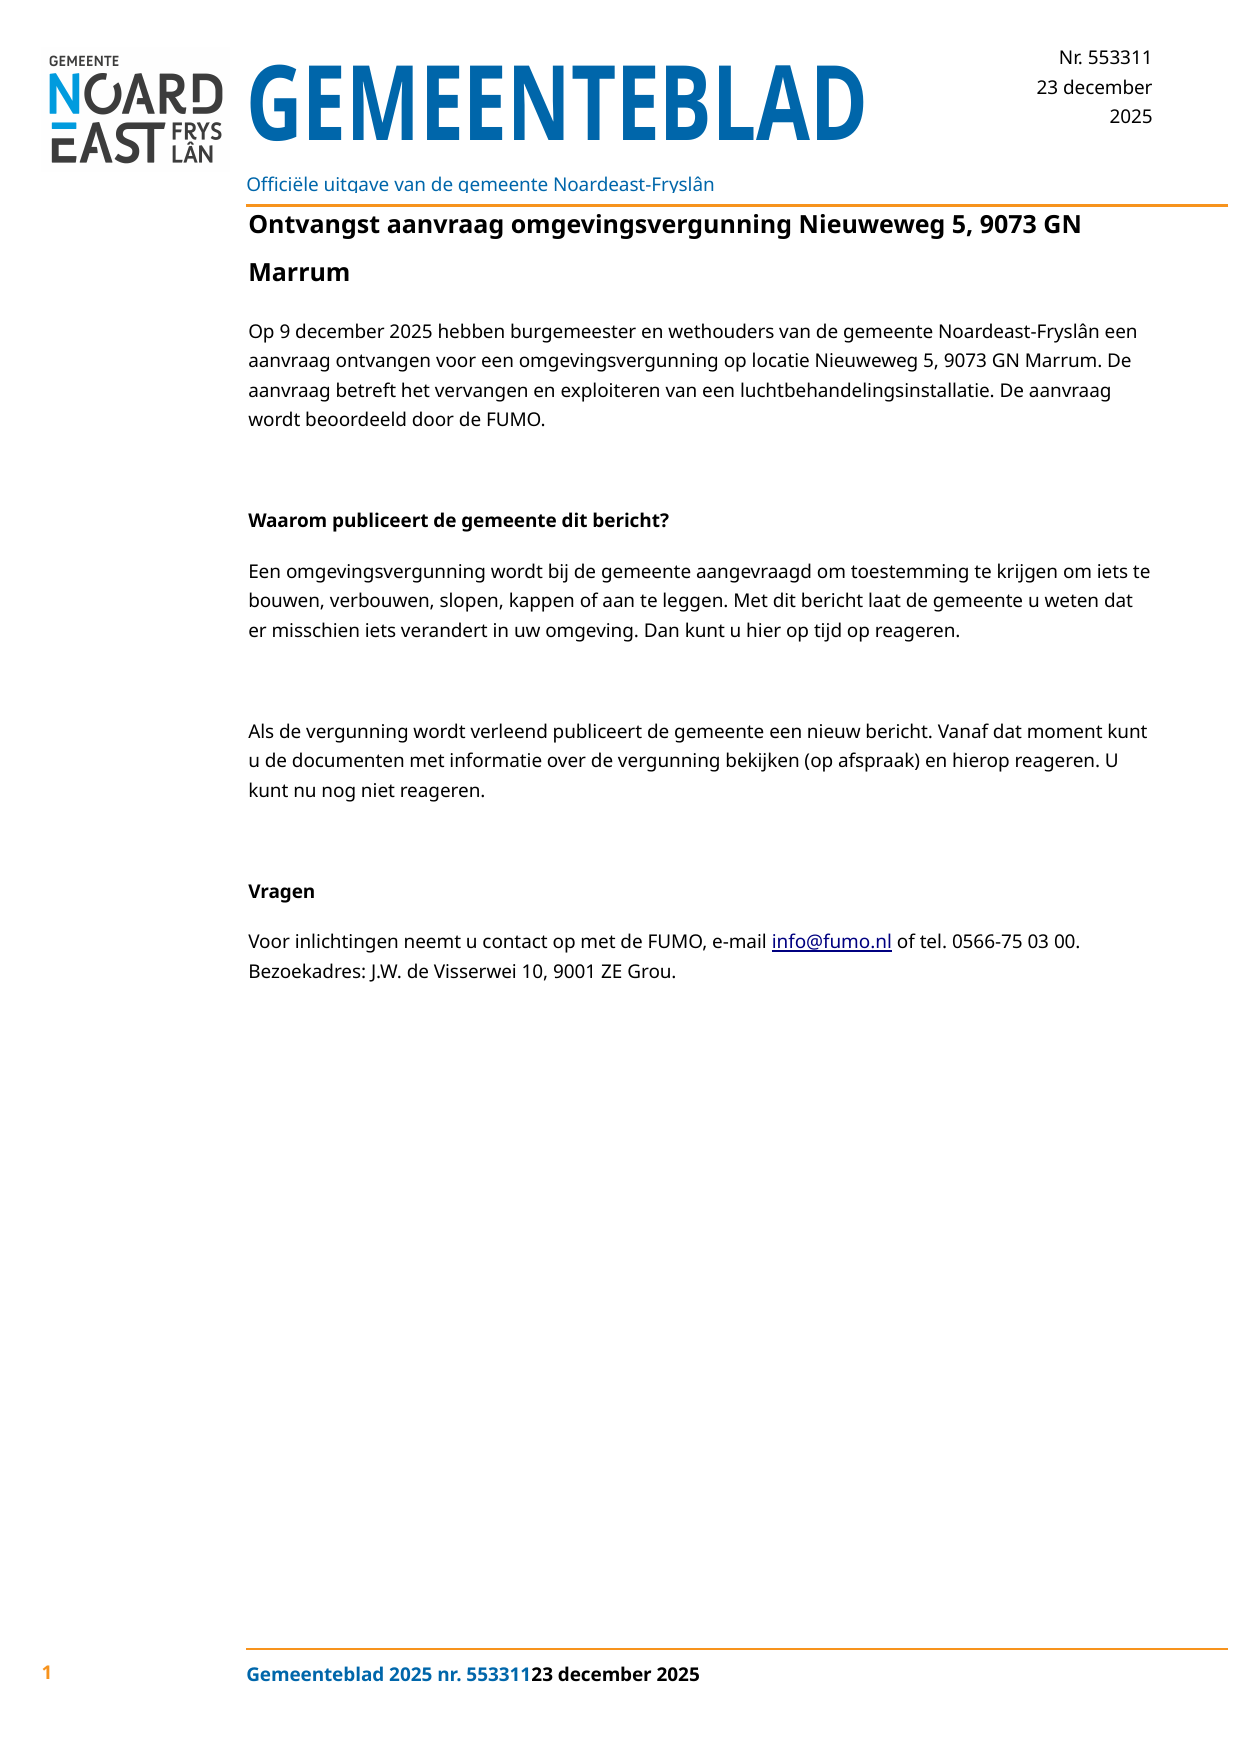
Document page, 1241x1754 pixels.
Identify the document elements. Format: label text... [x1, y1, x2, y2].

text Een omgevingsvergunning wordt bij de gemeente aangevraagd om toestemming te krijgen om iets te bouwen, verbouwen, slopen, kappen of aan te leggen. Met dit bericht laat de gemeente u weten dat er misschien iets verandert in uw omgeving. Dan kunt u hier op tijd op reageren. [248, 558, 1152, 643]
text Vragen [248, 878, 1152, 904]
text Voor inlichtingen neemt u contact op met de FUMO, e-mail info@fumo.nl of tel. 0566-75 03 00. Bezoekadres: J.W. de Visserwei 10, 9001 ZE Grou. [248, 928, 1152, 984]
text Ontvangst aanvraag omgevingsvergunning Nieuweweg 5, 9073 GN Marrum [248, 207, 1152, 288]
picture [41, 47, 231, 172]
text Als de vergunning wordt verleend publiceert de gemeente een nieuw bericht. Vanaf dat moment kunt u de documenten met informatie over de vergunning bekijken (op afspraak) en hierop reageren. U kunt nu nog niet reageren. [248, 718, 1152, 803]
text Waarom publiceert de gemeente dit bericht? [248, 507, 1152, 533]
text Op 9 december 2025 hebben burgemeester en wethouders van de gemeente Noardeast-Fryslân een aanvraag ontvangen voor een omgevingsvergunning op locatie Nieuweweg 5, 9073 GN Marrum. De aanvraag betreft het vervangen en exploiteren van een luchtbehandelingsinstallatie. De aanvraag wordt beoordeeld door de FUMO. [248, 318, 1152, 432]
